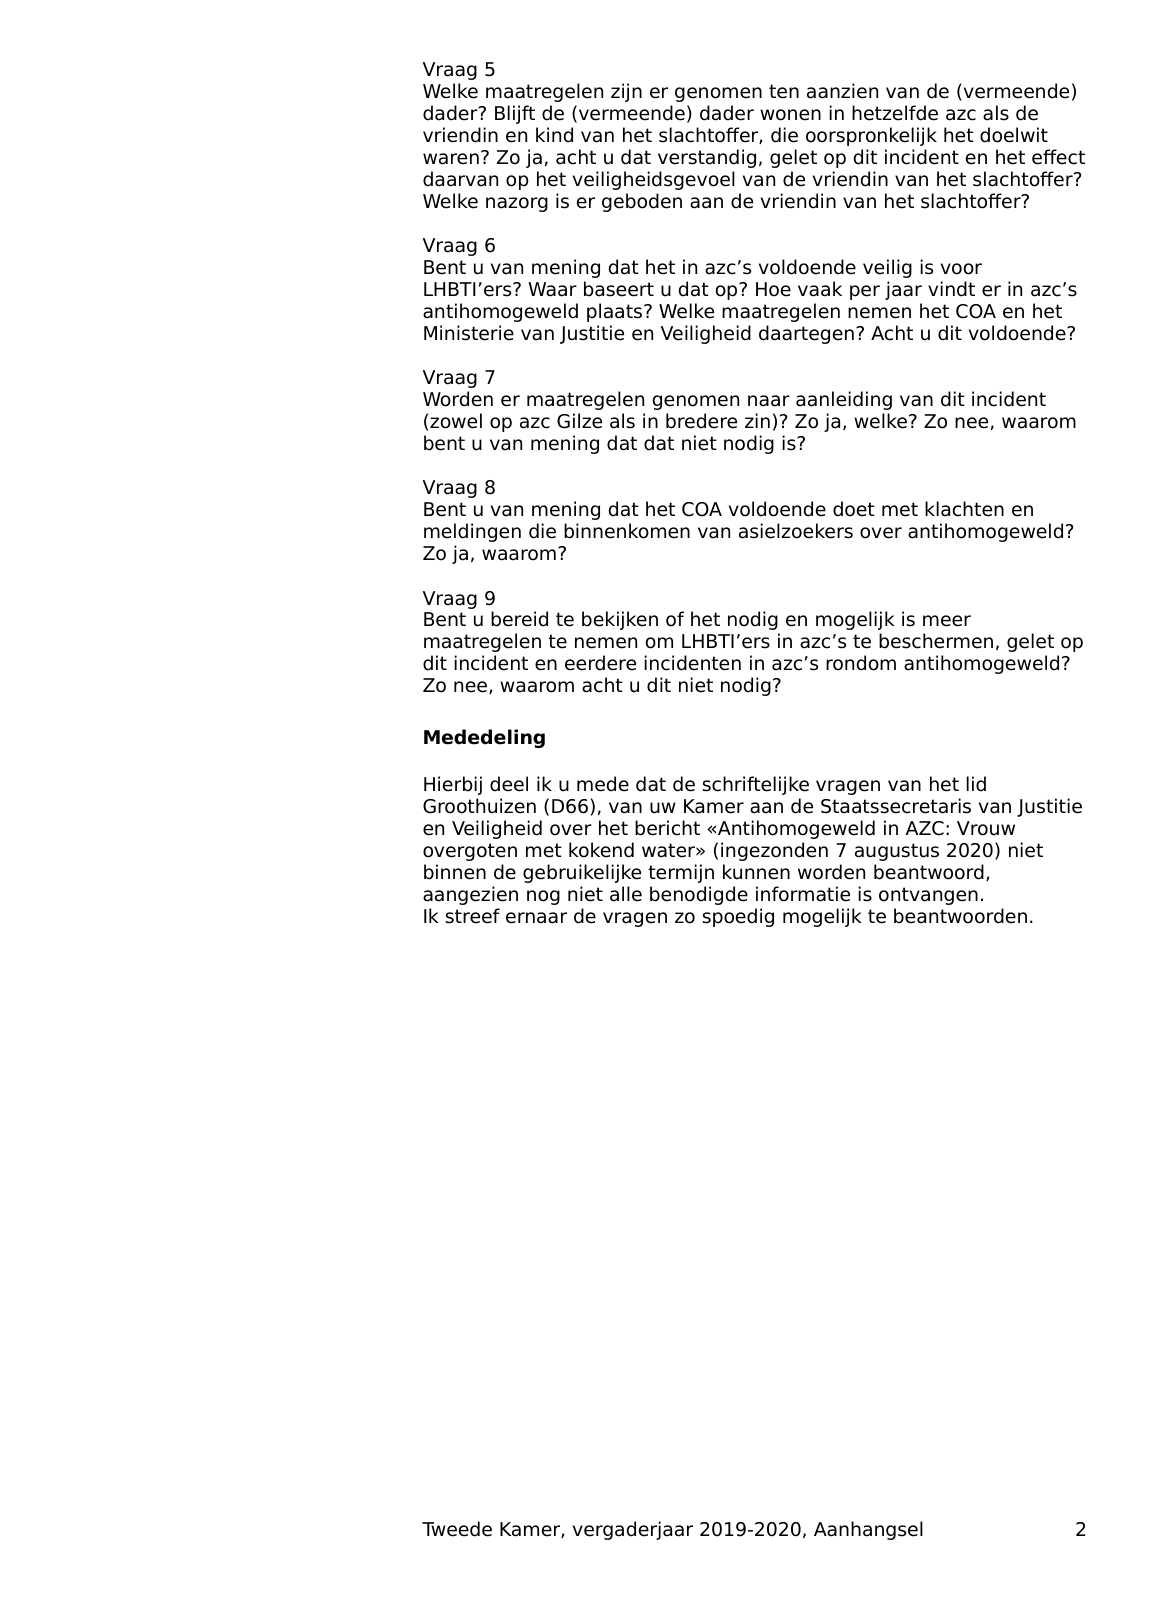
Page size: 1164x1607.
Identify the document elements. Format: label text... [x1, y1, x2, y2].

text Bent u van mening dat het in azc’s voldoende veilig is voor LHBTI’ers? Waar baseert u dat op? Hoe vaak per jaar vindt er in azc’s antihomogeweld plaats? Welke maatregelen nemen het COA en het Ministerie van Justitie en Veiligheid daartegen? Acht u dit voldoende? [422, 257, 1087, 345]
text Vraag 6 [422, 235, 1087, 257]
text Bent u van mening dat het COA voldoende doet met klachten en meldingen die binnenkomen van asielzoekers over antihomogeweld? Zo ja, waarom? [422, 499, 1087, 565]
text Bent u bereid te bekijken of het nodig en mogelijk is meer maatregelen te nemen om LHBTI’ers in azc’s te beschermen, gelet op dit incident en eerdere incidenten in azc’s rondom antihomogeweld? Zo nee, waarom acht u dit niet nodig? [422, 609, 1087, 697]
text Vraag 9 [422, 587, 1087, 609]
text Vraag 5 [422, 59, 1087, 81]
text Hierbij deel ik u mede dat de schriftelijke vragen van het lid Groothuizen (D66), van uw Kamer aan de Staatssecretaris van Justitie en Veiligheid over het bericht «Antihomogeweld in AZC: Vrouw overgoten met kokend water» (ingezonden 7 augustus 2020) niet binnen de gebruikelijke termijn kunnen worden beantwoord, aangezien nog niet alle benodigde informatie is ontvangen. [422, 774, 1087, 906]
text Ik streef ernaar de vragen zo spoedig mogelijk te beantwoorden. [422, 906, 1087, 928]
text Vraag 7 [422, 367, 1087, 389]
text Vraag 8 [422, 477, 1087, 499]
text Welke maatregelen zijn er genomen ten aanzien van de (vermeende) dader? Blijft de (vermeende) dader wonen in hetzelfde azc als de vriendin en kind van het slachtoffer, die oorspronkelijk het doelwit waren? Zo ja, acht u dat verstandig, gelet op dit incident en het effect daarvan op het veiligheidsgevoel van de vriendin van het slachtoffer? Welke nazorg is er geboden aan de vriendin van het slachtoffer? [422, 81, 1087, 213]
subtitle Mededeling [422, 727, 1087, 749]
text Worden er maatregelen genomen naar aanleiding van dit incident (zowel op azc Gilze als in bredere zin)? Zo ja, welke? Zo nee, waarom bent u van mening dat dat niet nodig is? [422, 389, 1087, 455]
